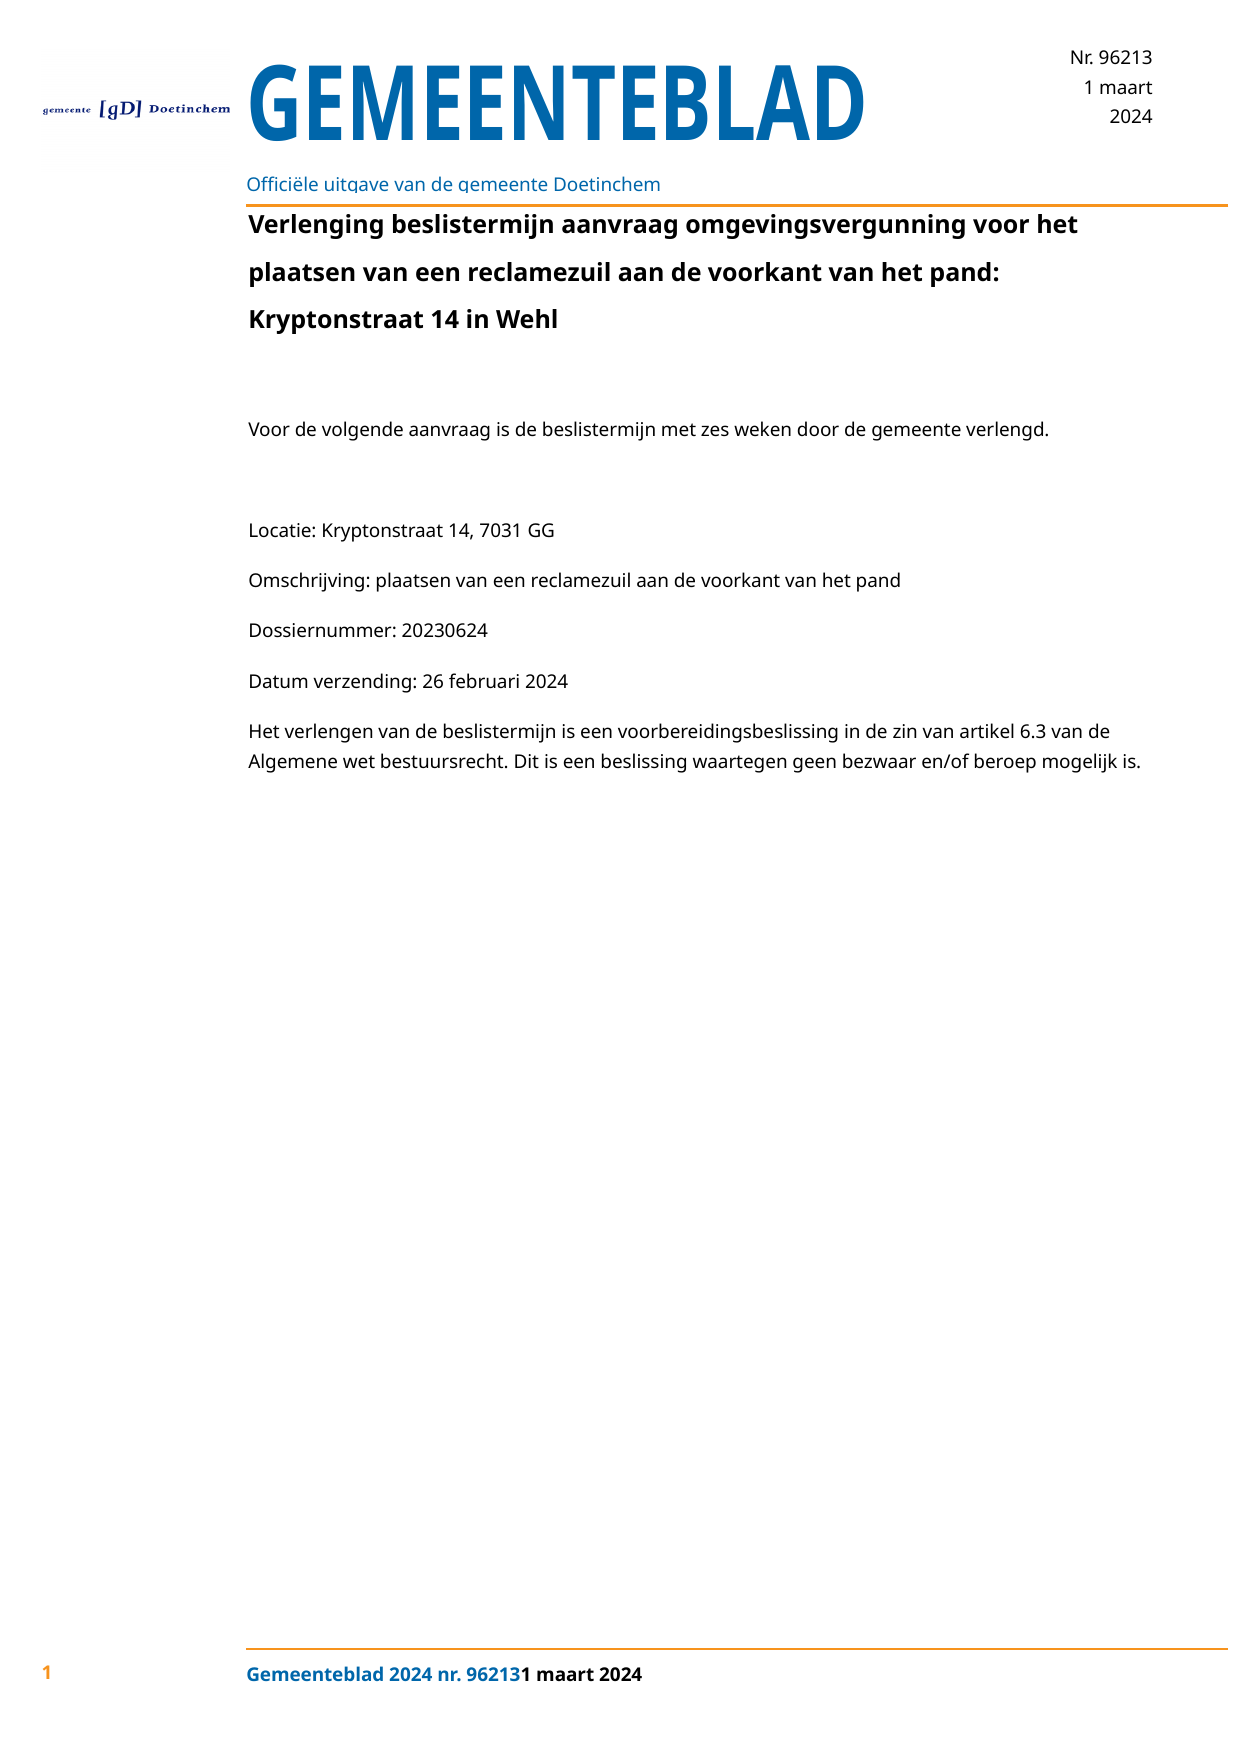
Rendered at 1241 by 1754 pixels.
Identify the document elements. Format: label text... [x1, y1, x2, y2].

text Omschrijving: plaatsen van een reclamezuil aan de voorkant van het pand [248, 567, 1152, 593]
text Dossiernummer: 20230624 [248, 618, 1152, 643]
text Locatie: Kryptonstraat 14, 7031 GG [248, 517, 1152, 542]
text Datum verzending: 26 februari 2024 [248, 668, 1152, 694]
picture [41, 47, 231, 172]
text Verlenging beslistermijn aanvraag omgevingsvergunning voor het plaatsen van een reclamezuil aan de voorkant van het pand: Kryptonstraat 14 in Wehl [248, 207, 1152, 336]
text Voor de volgende aanvraag is de beslistermijn met zes weken door de gemeente verlengd. [248, 416, 1152, 442]
text Het verlengen van de beslistermijn is een voorbereidingsbeslissing in de zin van artikel 6.3 van de Algemene wet bestuursrecht. Dit is een beslissing waartegen geen bezwaar en/of beroep mogelijk is. [248, 718, 1152, 774]
